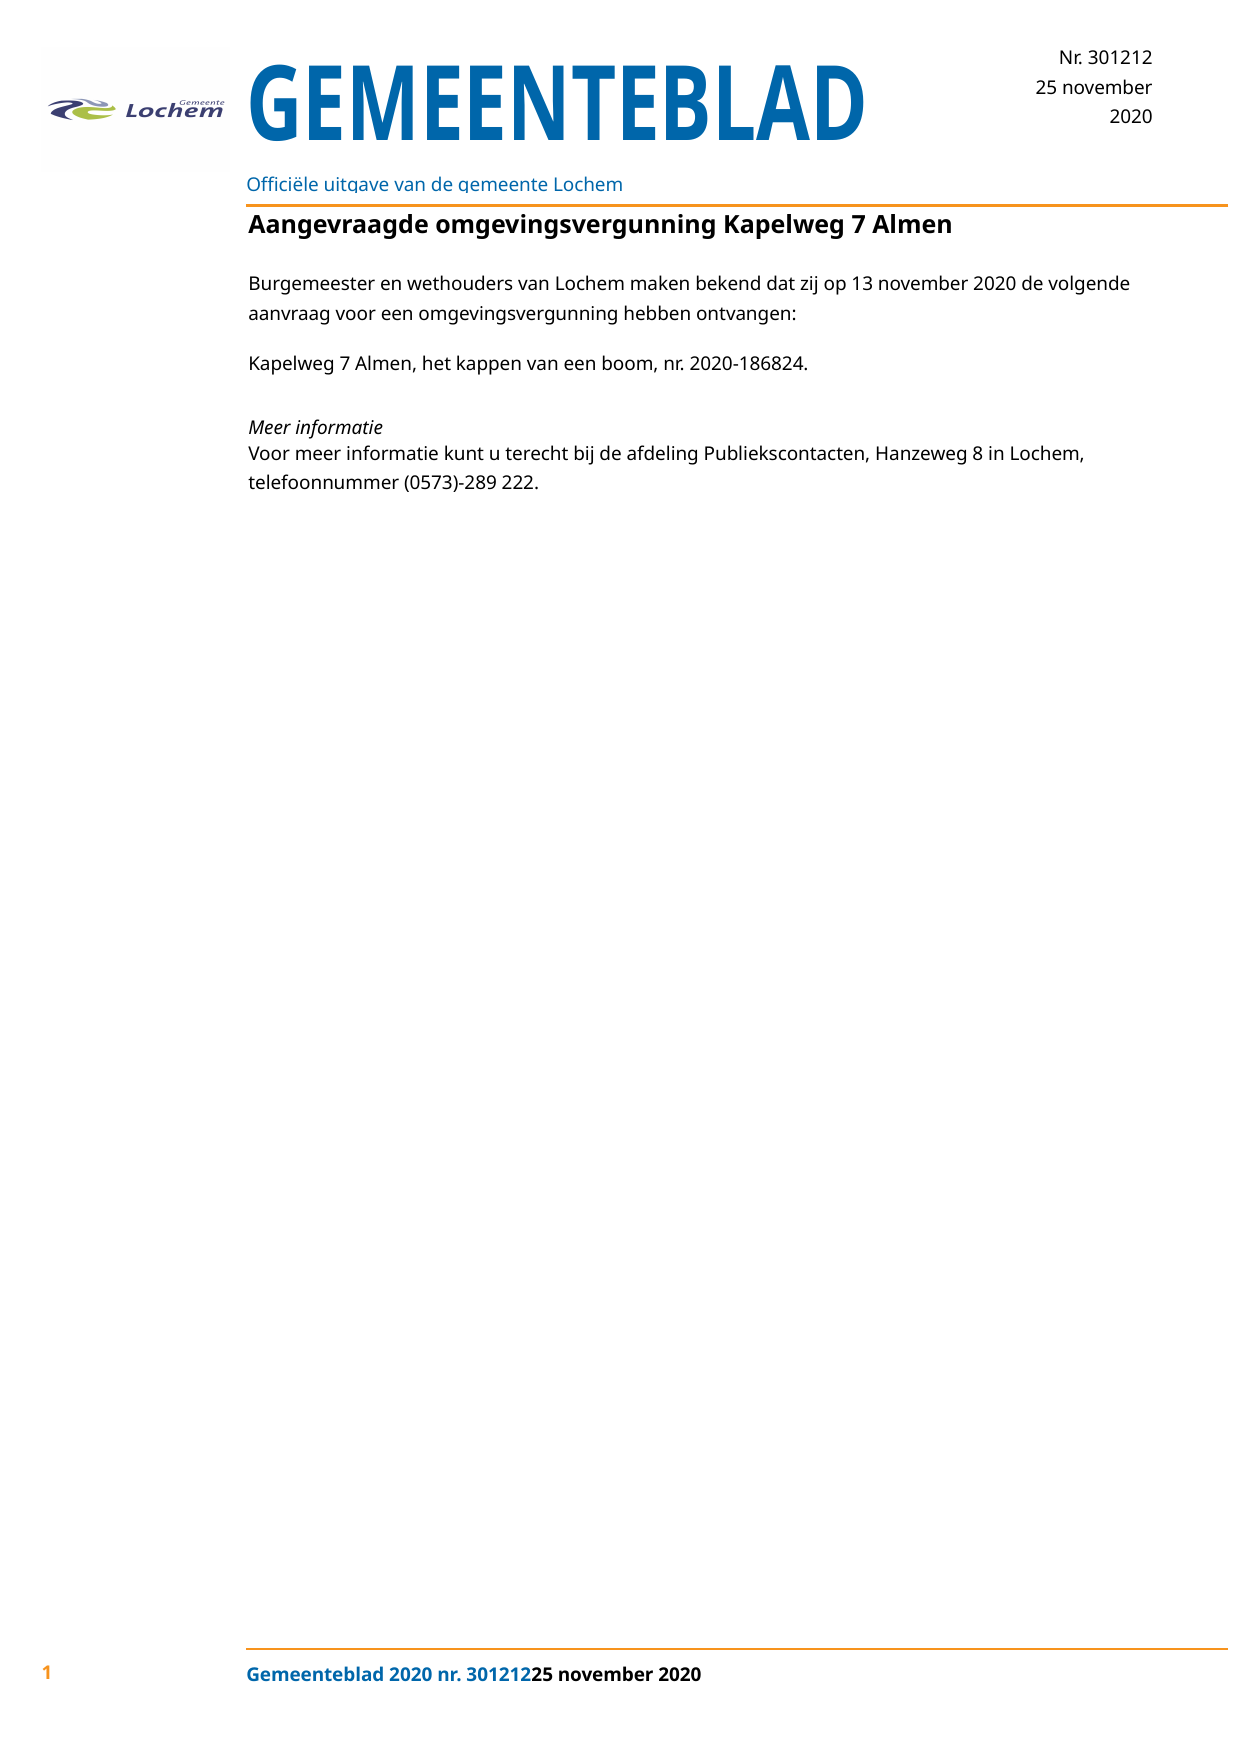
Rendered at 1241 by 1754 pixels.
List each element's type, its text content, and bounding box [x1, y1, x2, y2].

text Aangevraagde omgevingsvergunning Kapelweg 7 Almen [248, 207, 1152, 241]
text Voor meer informatie kunt u terecht bij de afdeling Publiekscontacten, Hanzeweg 8 in Lochem, telefoonnummer (0573)-289 222. [248, 440, 1152, 495]
text Kapelweg 7 Almen, het kappen van een boom, nr. 2020-186824. [248, 350, 1152, 376]
text Burgemeester en wethouders van Lochem maken bekend dat zij op 13 november 2020 de volgende aanvraag voor een omgevingsvergunning hebben ontvangen: [248, 270, 1152, 326]
picture [41, 47, 231, 172]
text Meer informatie [248, 414, 1152, 440]
